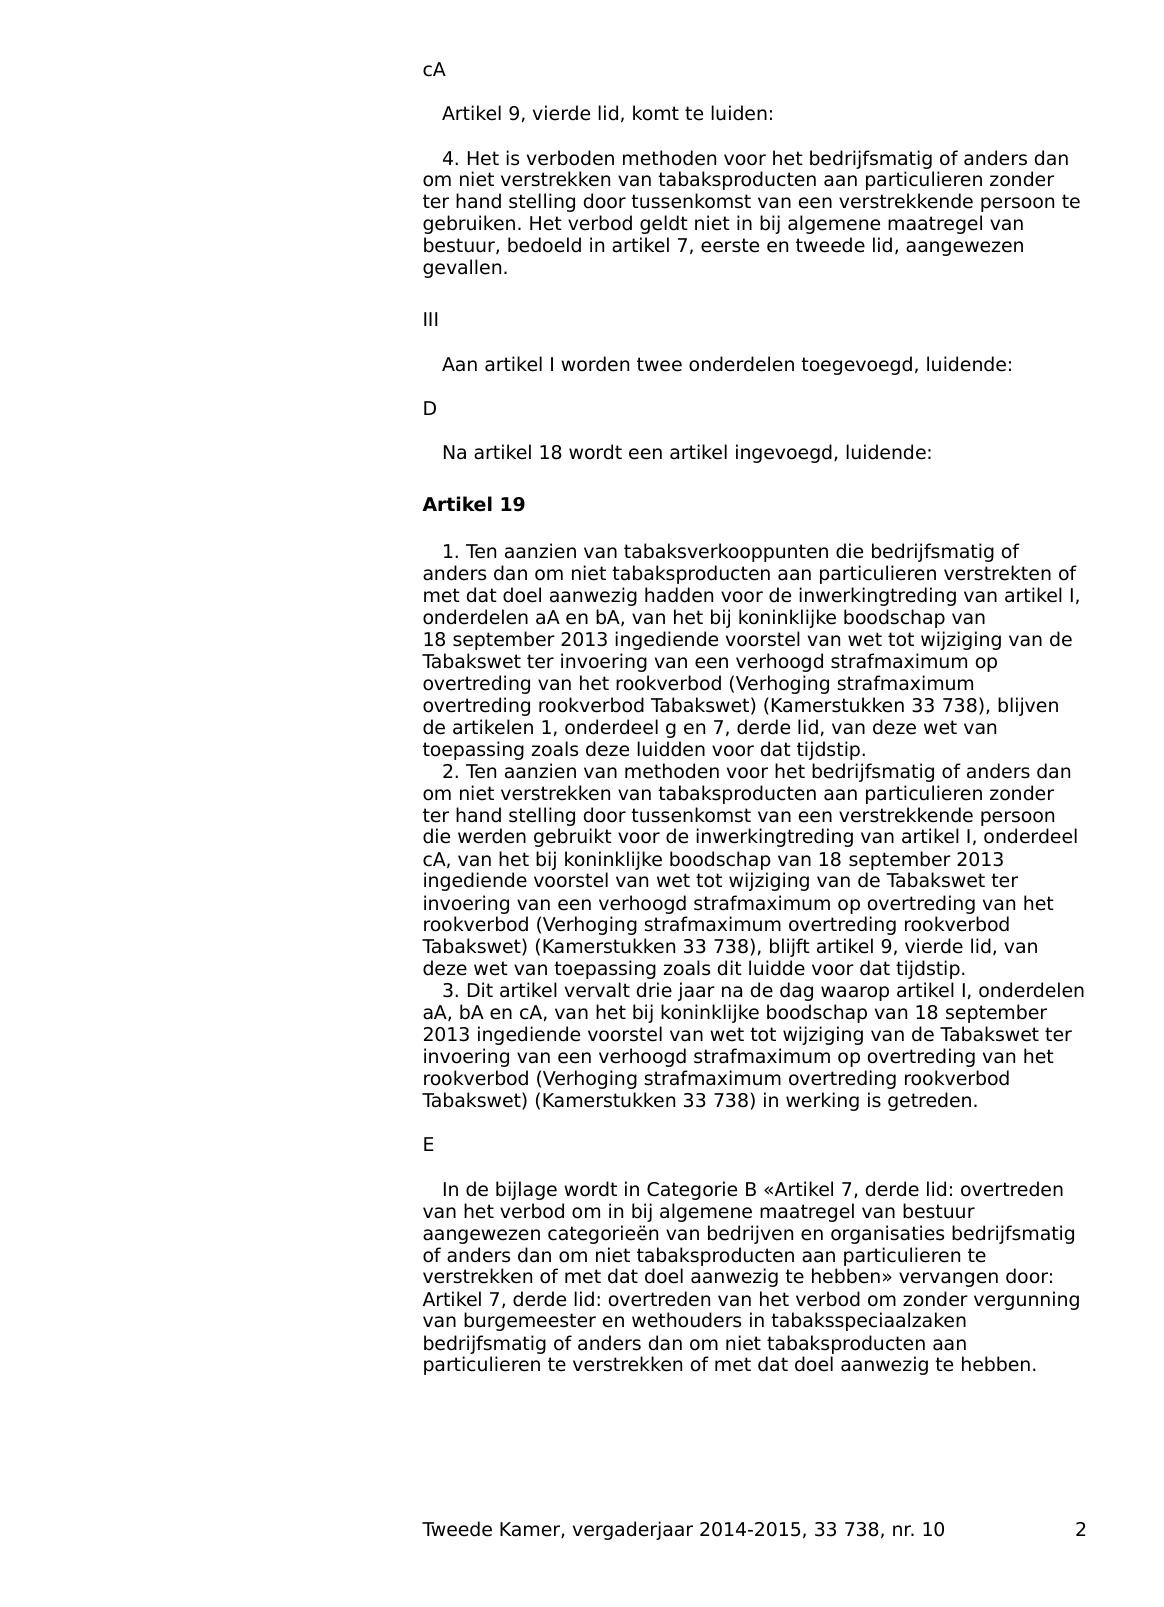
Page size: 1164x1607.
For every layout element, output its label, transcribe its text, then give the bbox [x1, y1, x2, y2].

text 4. Het is verboden methoden voor het bedrijfsmatig of anders dan om niet verstrekken van tabaksproducten aan particulieren zonder ter hand stelling door tussenkomst van een verstrekkende persoon te gebruiken. Het verbod geldt niet in bij algemene maatregel van bestuur, bedoeld in artikel 7, eerste en tweede lid, aangewezen gevallen. [422, 147, 1087, 279]
text Artikel 9, vierde lid, komt te luiden: [422, 103, 1087, 125]
text 1. Ten aanzien van tabaksverkooppunten die bedrijfsmatig of anders dan om niet tabaksproducten aan particulieren verstrekten of met dat doel aanwezig hadden voor de inwerkingtreding van artikel I, onderdelen aA en bA, van het bij koninklijke boodschap van 18 september 2013 ingediende voorstel van wet tot wijziging van de Tabakswet ter invoering van een verhoogd strafmaximum op overtreding van het rookverbod (Verhoging strafmaximum overtreding rookverbod Tabakswet) (Kamerstukken 33 738), blijven de artikelen 1, onderdeel g en 7, derde lid, van deze wet van toepassing zoals deze luidden voor dat tijdstip. [422, 541, 1087, 761]
text cA [422, 59, 1087, 81]
subtitle Artikel 19 [422, 494, 1087, 516]
text Aan artikel I worden twee onderdelen toegevoegd, luidende: [422, 353, 1087, 375]
text D [422, 398, 1087, 419]
text 2. Ten aanzien van methoden voor het bedrijfsmatig of anders dan om niet verstrekken van tabaksproducten aan particulieren zonder ter hand stelling door tussenkomst van een verstrekkende persoon die werden gebruikt voor de inwerkingtreding van artikel I, onderdeel cA, van het bij koninklijke boodschap van 18 september 2013 ingediende voorstel van wet tot wijziging van de Tabakswet ter invoering van een verhoogd strafmaximum op overtreding van het rookverbod (Verhoging strafmaximum overtreding rookverbod Tabakswet) (Kamerstukken 33 738), blijft artikel 9, vierde lid, van deze wet van toepassing zoals dit luidde voor dat tijdstip. [422, 761, 1087, 980]
text In de bijlage wordt in Categorie B «Artikel 7, derde lid: overtreden van het verbod om in bij algemene maatregel van bestuur aangewezen categorieën van bedrijven en organisaties bedrijfsmatig of anders dan om niet tabaksproducten aan particulieren te verstrekken of met dat doel aanwezig te hebben» vervangen door: Artikel 7, derde lid: overtreden van het verbod om zonder vergunning van burgemeester en wethouders in tabaksspeciaalzaken bedrijfsmatig of anders dan om niet tabaksproducten aan particulieren te verstrekken of met dat doel aanwezig te hebben. [422, 1178, 1087, 1376]
text Na artikel 18 wordt een artikel ingevoegd, luidende: [422, 442, 1087, 464]
subtitle III [422, 309, 1087, 331]
text 3. Dit artikel vervalt drie jaar na de dag waarop artikel I, onderdelen aA, bA en cA, van het bij koninklijke boodschap van 18 september 2013 ingediende voorstel van wet tot wijziging van de Tabakswet ter invoering van een verhoogd strafmaximum op overtreding van het rookverbod (Verhoging strafmaximum overtreding rookverbod Tabakswet) (Kamerstukken 33 738) in werking is getreden. [422, 980, 1087, 1112]
text E [422, 1134, 1087, 1156]
